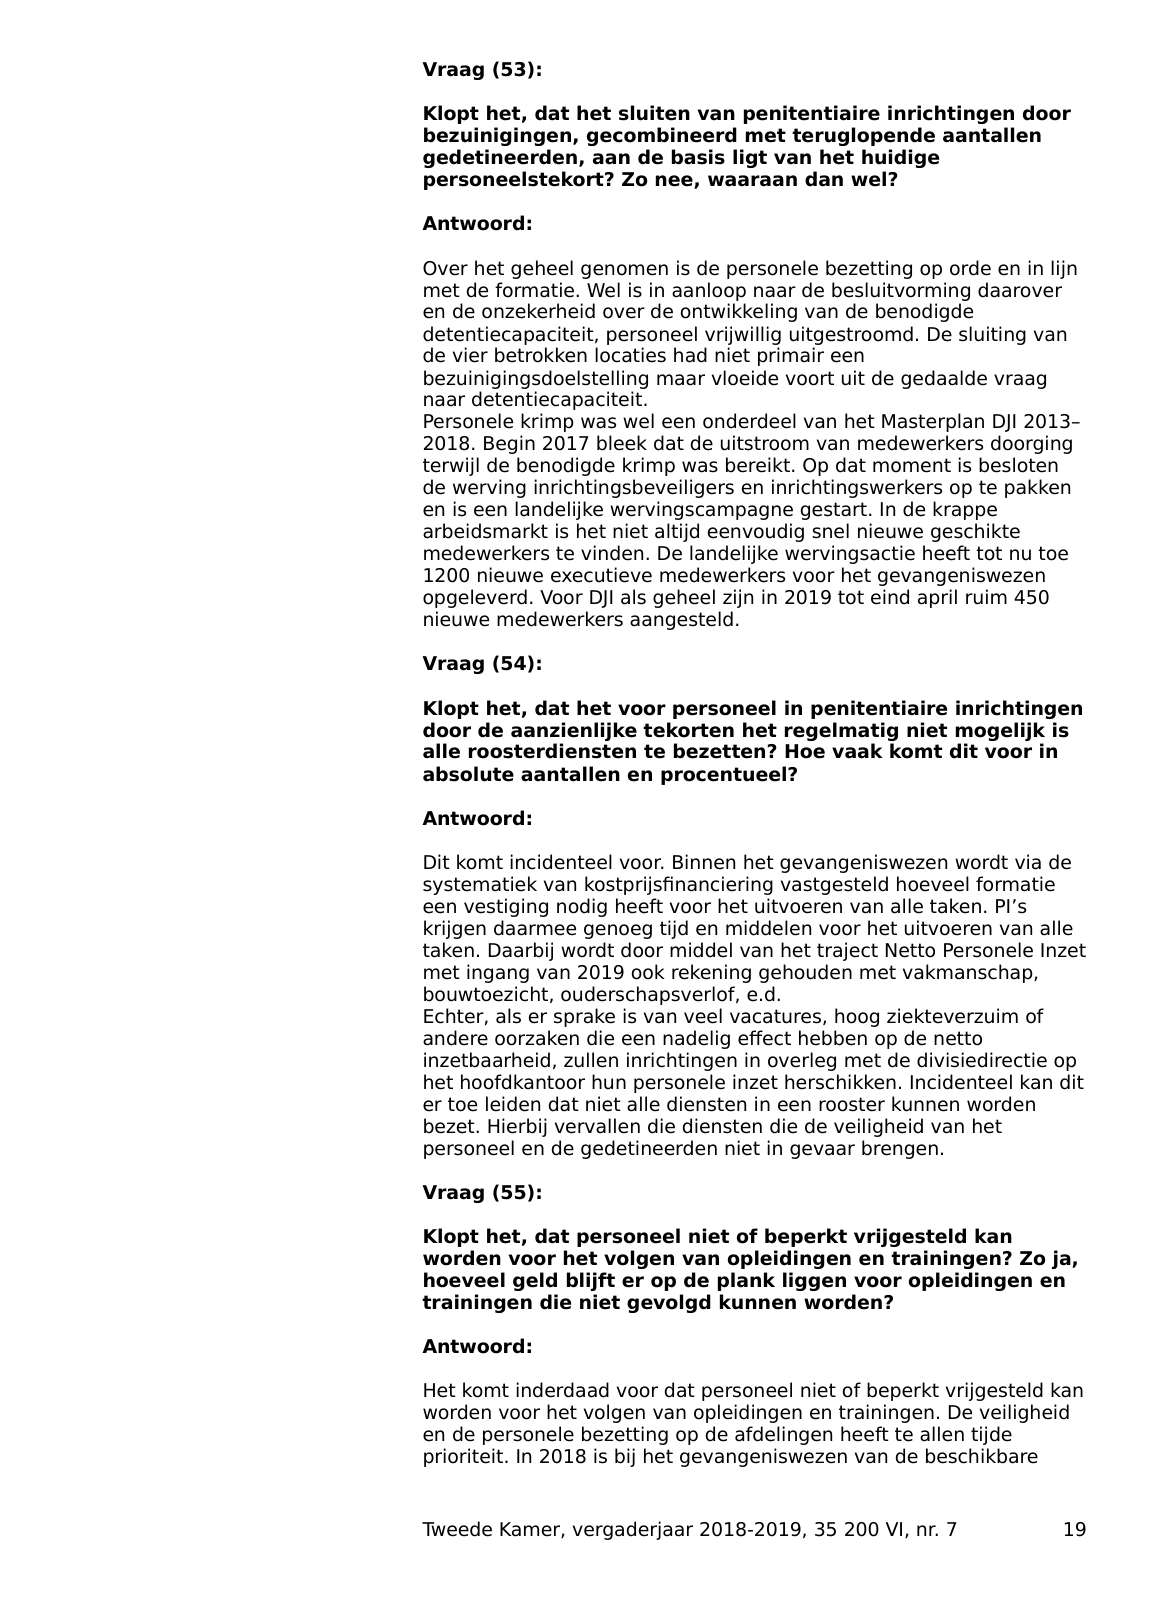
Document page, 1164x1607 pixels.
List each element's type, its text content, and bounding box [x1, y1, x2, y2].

text Over het geheel genomen is de personele bezetting op orde en in lijn met de formatie. Wel is in aanloop naar de besluitvorming daarover en de onzekerheid over de ontwikkeling van de benodigde detentiecapaciteit, personeel vrijwillig uitgestroomd. De sluiting van de vier betrokken locaties had niet primair een bezuinigingsdoelstelling maar vloeide voort uit de gedaalde vraag naar detentiecapaciteit. [422, 257, 1087, 411]
text Echter, als er sprake is van veel vacatures, hoog ziekteverzuim of andere oorzaken die een nadelig effect hebben op de netto inzetbaarheid, zullen inrichtingen in overleg met de divisiedirectie op het hoofdkantoor hun personele inzet herschikken. Incidenteel kan dit er toe leiden dat niet alle diensten in een rooster kunnen worden bezet. Hierbij vervallen die diensten die de veiligheid van het personeel en de gedetineerden niet in gevaar brengen. [422, 1006, 1087, 1159]
text Klopt het, dat het sluiten van penitentiaire inrichtingen door bezuinigingen, gecombineerd met teruglopende aantallen gedetineerden, aan de basis ligt van het huidige personeelstekort? Zo nee, waaraan dan wel? [422, 103, 1087, 191]
subtitle Antwoord: [422, 808, 1087, 829]
text Personele krimp was wel een onderdeel van het Masterplan DJI 2013–2018. Begin 2017 bleek dat de uitstroom van medewerkers doorging terwijl de benodigde krimp was bereikt. Op dat moment is besloten de werving inrichtingsbeveiligers en inrichtingswerkers op te pakken en is een landelijke wervingscampagne gestart. In de krappe arbeidsmarkt is het niet altijd eenvoudig snel nieuwe geschikte medewerkers te vinden. De landelijke wervingsactie heeft tot nu toe 1200 nieuwe executieve medewerkers voor het gevangeniswezen opgeleverd. Voor DJI als geheel zijn in 2019 tot eind april ruim 450 nieuwe medewerkers aangesteld. [422, 411, 1087, 631]
subtitle Vraag (54): [422, 653, 1087, 675]
text Klopt het, dat personeel niet of beperkt vrijgesteld kan worden voor het volgen van opleidingen en trainingen? Zo ja, hoeveel geld blijft er op de plank liggen voor opleidingen en trainingen die niet gevolgd kunnen worden? [422, 1226, 1087, 1314]
text Klopt het, dat het voor personeel in penitentiaire inrichtingen door de aanzienlijke tekorten het regelmatig niet mogelijk is alle roosterdiensten te bezetten? Hoe vaak komt dit voor in absolute aantallen en procentueel? [422, 697, 1087, 785]
text Het komt inderdaad voor dat personeel niet of beperkt vrijgesteld kan worden voor het volgen van opleidingen en trainingen. De veiligheid en de personele bezetting op de afdelingen heeft te allen tijde prioriteit. In 2018 is bij het gevangeniswezen van de beschikbare [422, 1380, 1087, 1468]
subtitle Vraag (53): [422, 59, 1087, 81]
subtitle Antwoord: [422, 213, 1087, 235]
text Dit komt incidenteel voor. Binnen het gevangeniswezen wordt via de systematiek van kostprijsfinanciering vastgesteld hoeveel formatie een vestiging nodig heeft voor het uitvoeren van alle taken. PI’s krijgen daarmee genoeg tijd en middelen voor het uitvoeren van alle taken. Daarbij wordt door middel van het traject Netto Personele Inzet met ingang van 2019 ook rekening gehouden met vakmanschap, bouwtoezicht, ouderschapsverlof, e.d. [422, 852, 1087, 1006]
subtitle Vraag (55): [422, 1182, 1087, 1204]
subtitle Antwoord: [422, 1336, 1087, 1358]
